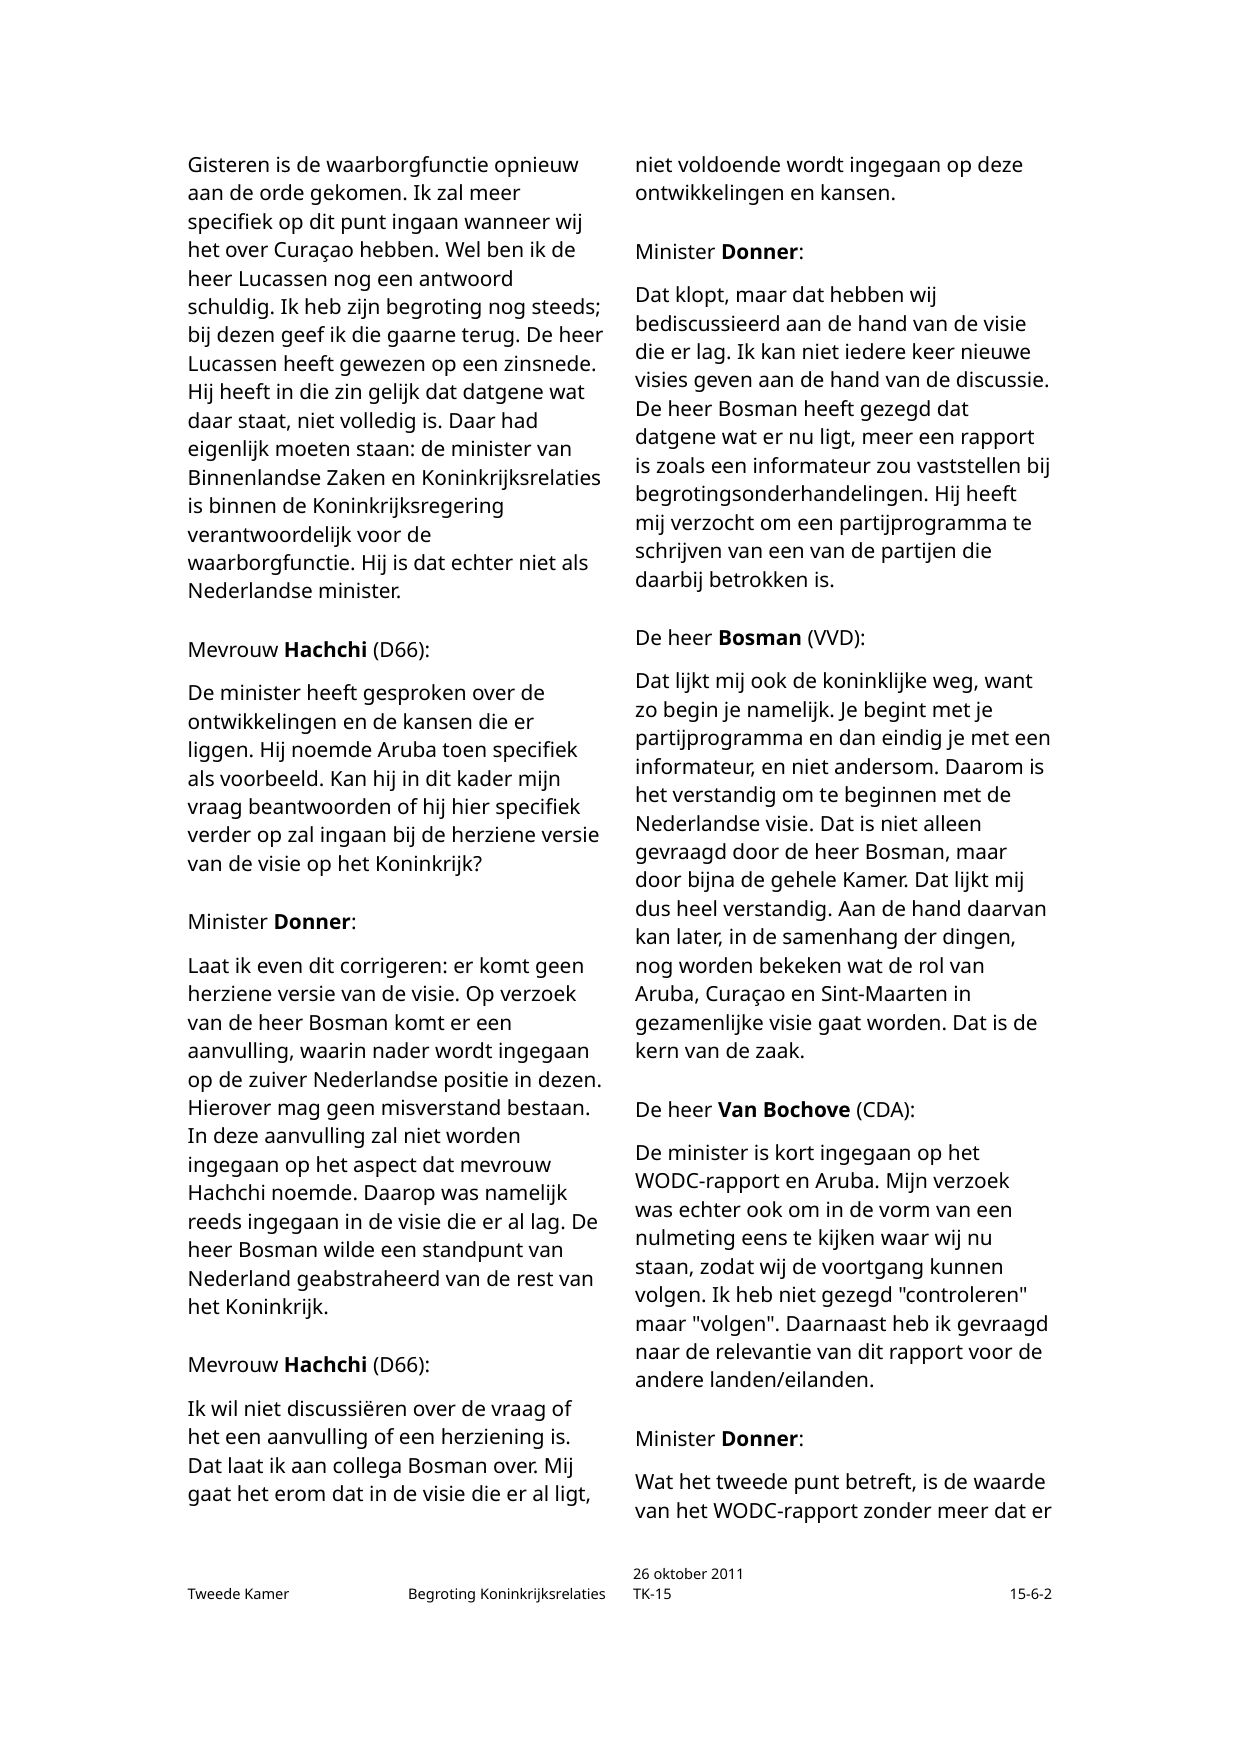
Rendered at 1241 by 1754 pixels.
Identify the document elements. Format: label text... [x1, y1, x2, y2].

text Mevrouw Hachchi (D66): [187, 1351, 605, 1379]
text Minister Donner: [187, 907, 605, 936]
text De minister is kort ingegaan op het WODC-rapport en Aruba. Mijn verzoek was echter ook om in de vorm van een nulmeting eens te kijken waar wij nu staan, zodat wij de voortgang kunnen volgen. Ik heb niet gezegd "controleren" maar "volgen". Daarnaast heb ik gevraagd naar de relevantie van dit rapport voor de andere landen/eilanden. [635, 1138, 1053, 1394]
text Ik wil niet discussiëren over de vraag of het een aanvulling of een herziening is. Dat laat ik aan collega Bosman over. Mij gaat het erom dat in de visie die er al ligt, [187, 1394, 605, 1508]
text Laat ik even dit corrigeren: er komt geen herziene versie van de visie. Op verzoek van de heer Bosman komt er een aanvulling, waarin nader wordt ingegaan op de zuiver Nederlandse positie in dezen. Hierover mag geen misverstand bestaan. In deze aanvulling zal niet worden ingegaan op het aspect dat mevrouw Hachchi noemde. Daarop was namelijk reeds ingegaan in de visie die er al lag. De heer Bosman wilde een standpunt van Nederland geabstraheerd van de rest van het Koninkrijk. [187, 951, 605, 1321]
text niet voldoende wordt ingegaan op deze ontwikkelingen en kansen. [635, 150, 1053, 207]
text Mevrouw Hachchi (D66): [187, 635, 605, 663]
text Dat lijkt mij ook de koninklijke weg, want zo begin je namelijk. Je begint met je partijprogramma en dan eindig je met een informateur, en niet andersom. Daarom is het verstandig om te beginnen met de Nederlandse visie. Dat is niet alleen gevraagd door de heer Bosman, maar door bijna de gehele Kamer. Dat lijkt mij dus heel verstandig. Aan de hand daarvan kan later, in de samenhang der dingen, nog worden bekeken wat de rol van Aruba, Curaçao en Sint-Maarten in gezamenlijke visie gaat worden. Dat is de kern van de zaak. [635, 667, 1053, 1065]
text De minister heeft gesproken over de ontwikkelingen en de kansen die er liggen. Hij noemde Aruba toen specifiek als voorbeeld. Kan hij in dit kader mijn vraag beantwoorden of hij hier specifiek verder op zal ingaan bij de herziene versie van de visie op het Koninkrijk? [187, 678, 605, 877]
text De heer Van Bochove (CDA): [635, 1095, 1053, 1123]
text De heer Bosman (VVD): [635, 623, 1053, 652]
text Gisteren is de waarborgfunctie opnieuw aan de orde gekomen. Ik zal meer specifiek op dit punt ingaan wanneer wij het over Curaçao hebben. Wel ben ik de heer Lucassen nog een antwoord schuldig. Ik heb zijn begroting nog steeds; bij dezen geef ik die gaarne terug. De heer Lucassen heeft gewezen op een zinsnede. Hij heeft in die zin gelijk dat datgene wat daar staat, niet volledig is. Daar had eigenlijk moeten staan: de minister van Binnenlandse Zaken en Koninkrijksrelaties is binnen de Koninkrijksregering verantwoordelijk voor de waarborgfunctie. Hij is dat echter niet als Nederlandse minister. [187, 150, 605, 605]
text Minister Donner: [635, 1424, 1053, 1452]
text Dat klopt, maar dat hebben wij bediscussieerd aan de hand van de visie die er lag. Ik kan niet iedere keer nieuwe visies geven aan de hand van de discussie. De heer Bosman heeft gezegd dat datgene wat er nu ligt, meer een rapport is zoals een informateur zou vaststellen bij begrotingsonderhandelingen. Hij heeft mij verzocht om een partijprogramma te schrijven van een van de partijen die daarbij betrokken is. [635, 280, 1053, 593]
text Minister Donner: [635, 237, 1053, 265]
text Wat het tweede punt betreft, is de waarde van het WODC-rapport zonder meer dat er [635, 1467, 1053, 1524]
